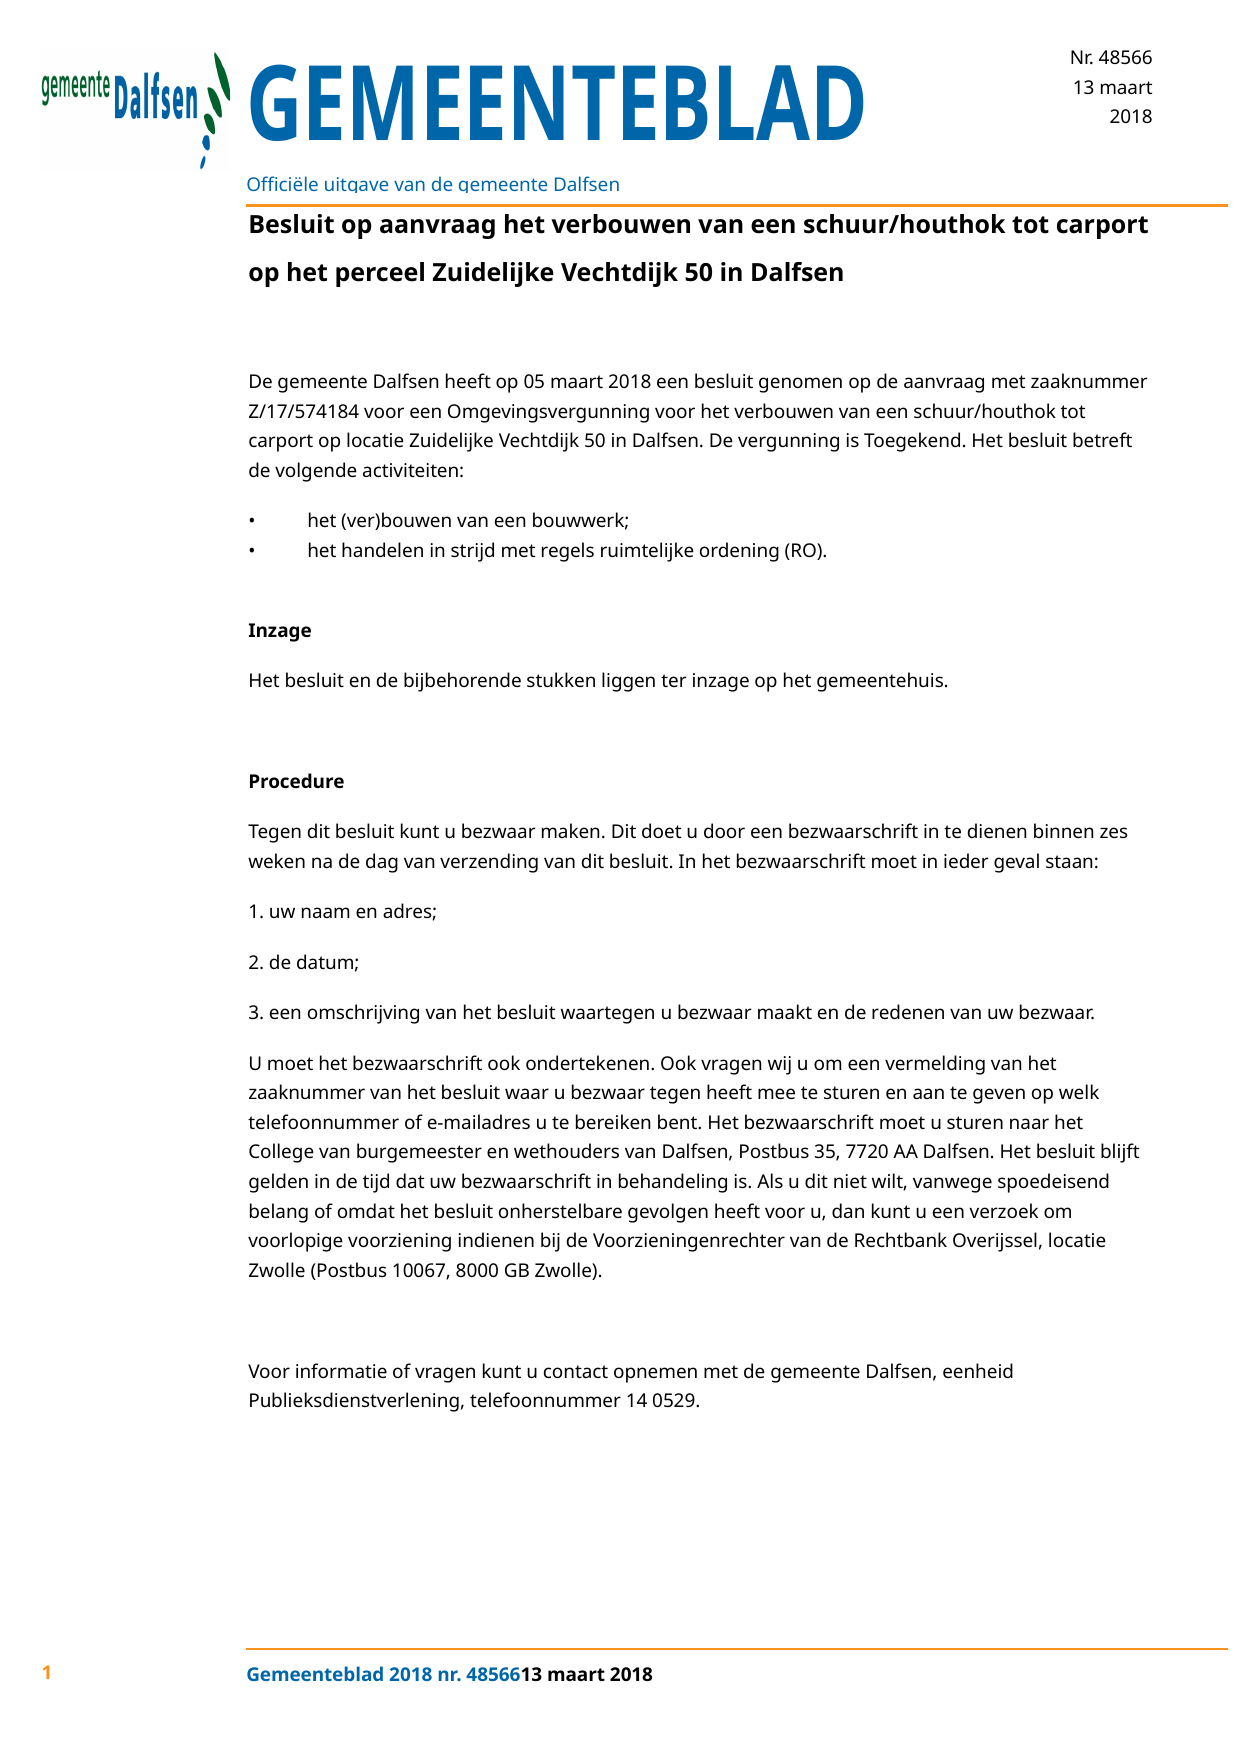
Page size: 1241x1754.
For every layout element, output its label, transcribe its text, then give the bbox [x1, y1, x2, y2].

text Het besluit en de bijbehorende stukken liggen ter inzage op het gemeentehuis. [248, 667, 1152, 693]
text 3. een omschrijving van het besluit waartegen u bezwaar maakt en de redenen van uw bezwaar. [248, 999, 1152, 1025]
text Inzage [248, 617, 1152, 643]
text U moet het bezwaarschrift ook ondertekenen. Ook vragen wij u om een vermelding van het zaaknummer van het besluit waar u bezwaar tegen heeft mee te sturen en aan te geven op welk telefoonnummer of e-mailadres u te bereiken bent. Het bezwaarschrift moet u sturen naar het College van burgemeester en wethouders van Dalfsen, Postbus 35, 7720 AA Dalfsen. Het besluit blijft gelden in de tijd dat uw bezwaarschrift in behandeling is. Als u dit niet wilt, vanwege spoedeisend belang of omdat het besluit onherstelbare gevolgen heeft voor u, dan kunt u een verzoek om voorlopige voorziening indienen bij de Voorzieningenrechter van de Rechtbank Overijssel, locatie Zwolle (Postbus 10067, 8000 GB Zwolle). [248, 1050, 1152, 1283]
text Besluit op aanvraag het verbouwen van een schuur/houthok tot carport op het perceel Zuidelijke Vechtdijk 50 in Dalfsen [248, 207, 1152, 288]
picture [41, 47, 231, 172]
list het (ver)bouwen van een bouwwerk; [248, 507, 1152, 533]
text Procedure [248, 768, 1152, 794]
text Voor informatie of vragen kunt u contact opnemen met de gemeente Dalfsen, eenheid Publieksdienstverlening, telefoonnummer 14 0529. [248, 1358, 1152, 1413]
text 1. uw naam en adres; [248, 899, 1152, 924]
text 2. de datum; [248, 949, 1152, 975]
text Tegen dit besluit kunt u bezwaar maken. Dit doet u door een bezwaarschrift in te dienen binnen zes weken na de dag van verzending van dit besluit. In het bezwaarschrift moet in ieder geval staan: [248, 819, 1152, 874]
text De gemeente Dalfsen heeft op 05 maart 2018 een besluit genomen op de aanvraag met zaaknummer Z/17/574184 voor een Omgevingsvergunning voor het verbouwen van een schuur/houthok tot carport op locatie Zuidelijke Vechtdijk 50 in Dalfsen. De vergunning is Toegekend. Het besluit betreft de volgende activiteiten: [248, 368, 1152, 483]
list het handelen in strijd met regels ruimtelijke ordening (RO). [248, 537, 1152, 563]
